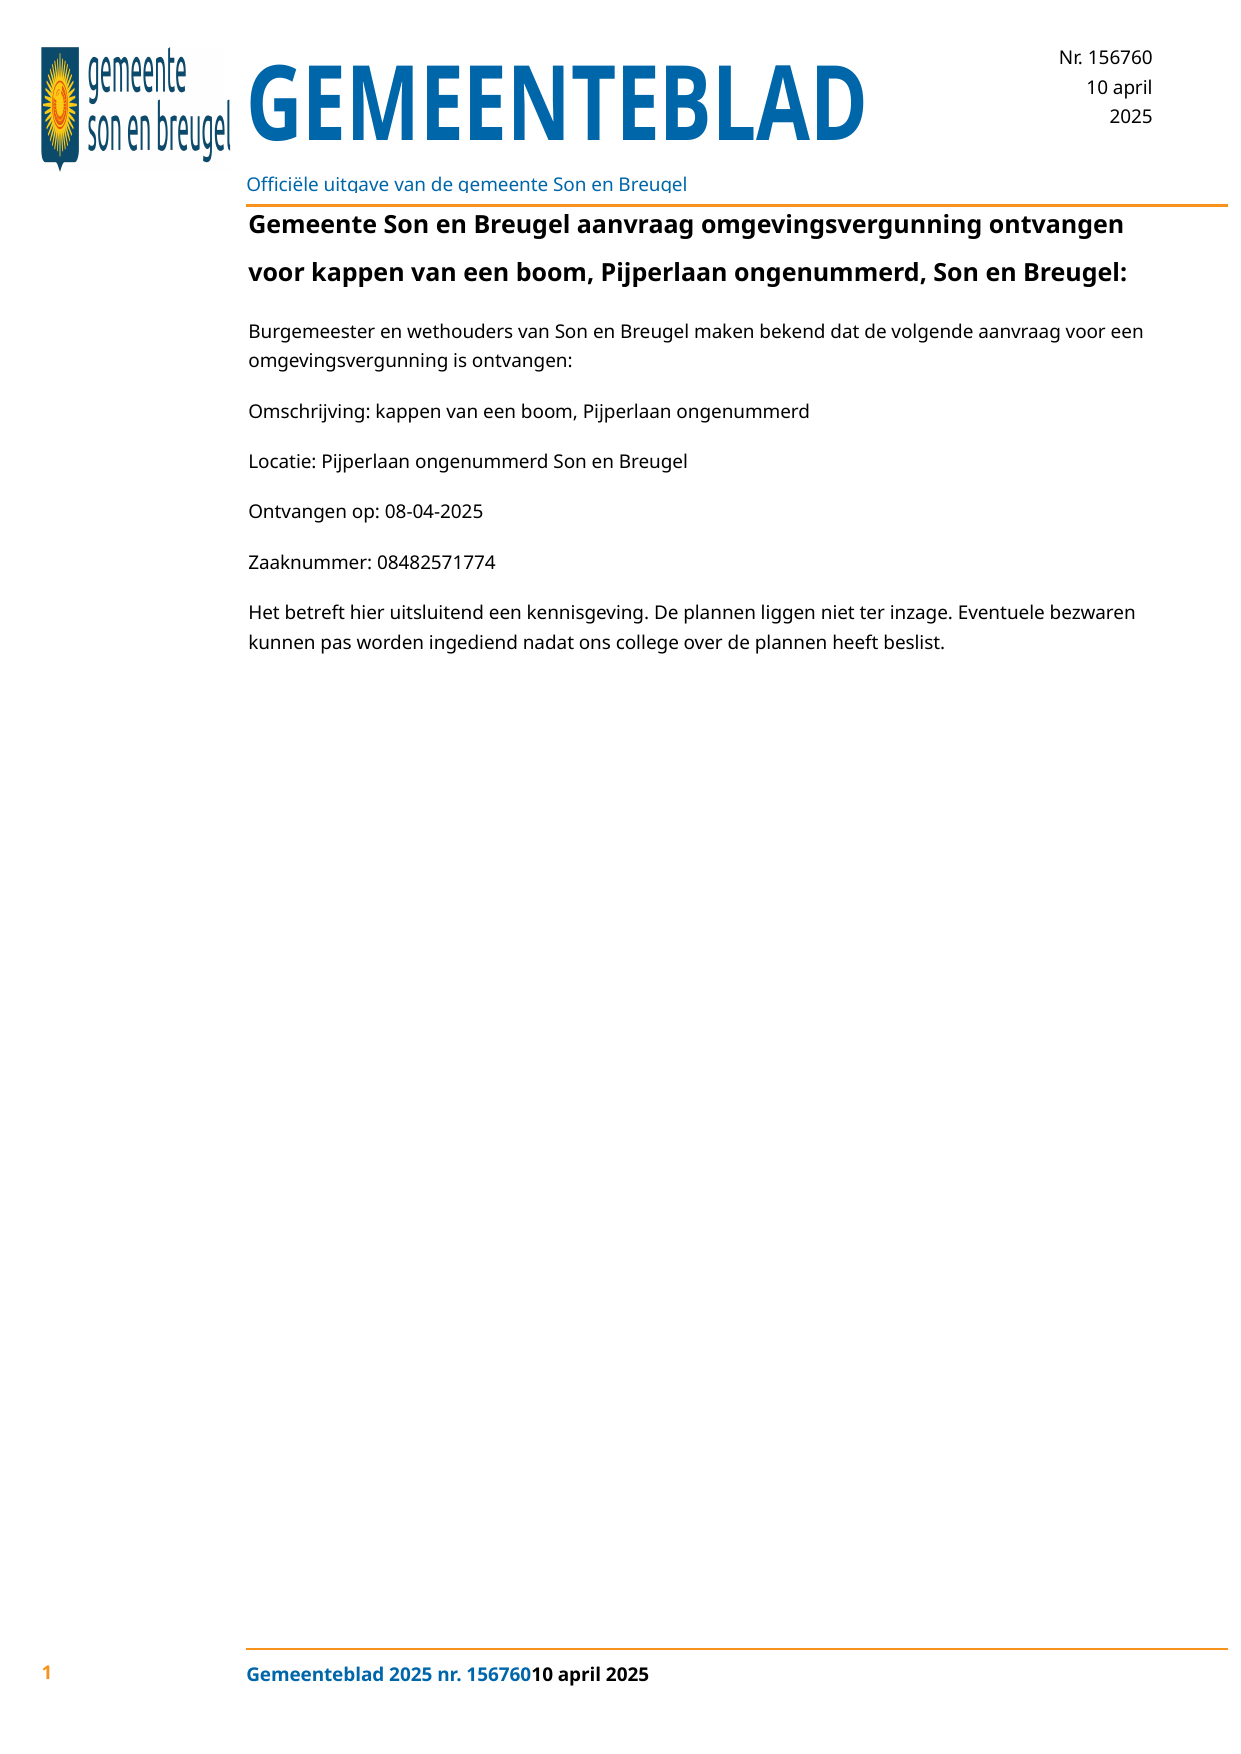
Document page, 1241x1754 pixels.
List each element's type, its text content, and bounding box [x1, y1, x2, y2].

text Ontvangen op: 08-04-2025 [248, 499, 1152, 524]
picture [41, 47, 231, 172]
text Burgemeester en wethouders van Son en Breugel maken bekend dat de volgende aanvraag voor een omgevingsvergunning is ontvangen: [248, 318, 1152, 373]
text Zaaknummer: 08482571774 [248, 549, 1152, 575]
text Gemeente Son en Breugel aanvraag omgevingsvergunning ontvangen voor kappen van een boom, Pijperlaan ongenummerd, Son en Breugel: [248, 207, 1152, 288]
text Het betreft hier uitsluitend een kennisgeving. De plannen liggen niet ter inzage. Eventuele bezwaren kunnen pas worden ingediend nadat ons college over de plannen heeft beslist. [248, 599, 1152, 655]
text Locatie: Pijperlaan ongenummerd Son en Breugel [248, 448, 1152, 474]
text Omschrijving: kappen van een boom, Pijperlaan ongenummerd [248, 398, 1152, 424]
